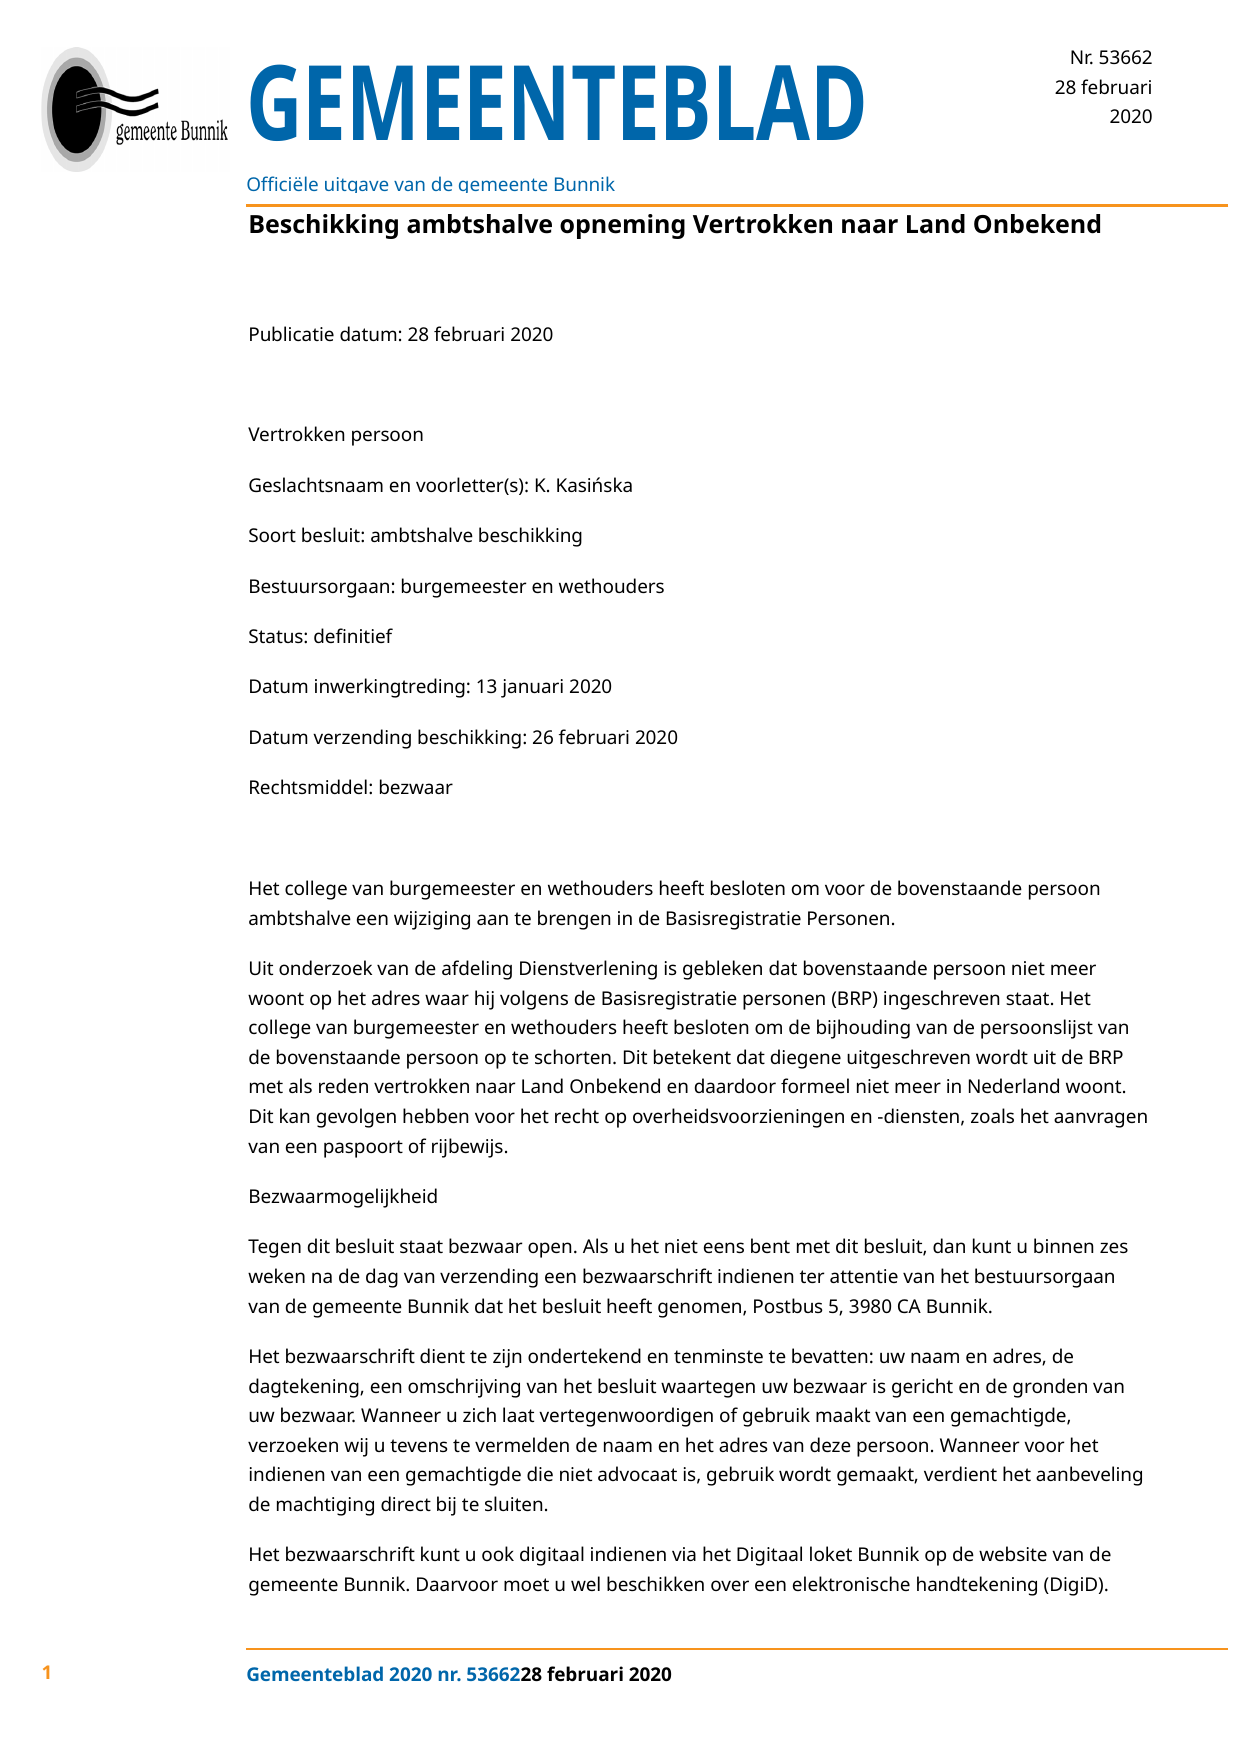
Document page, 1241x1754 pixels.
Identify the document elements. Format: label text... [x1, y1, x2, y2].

text Tegen dit besluit staat bezwaar open. Als u het niet eens bent met dit besluit, dan kunt u binnen zes weken na de dag van verzending een bezwaarschrift indienen ter attentie van het bestuursorgaan van de gemeente Bunnik dat het besluit heeft genomen, Postbus 5, 3980 CA Bunnik. [248, 1234, 1152, 1318]
text Publicatie datum: 28 februari 2020 [248, 321, 1152, 346]
text Datum inwerkingtreding: 13 januari 2020 [248, 674, 1152, 699]
text Datum verzending beschikking: 26 februari 2020 [248, 724, 1152, 750]
text Rechtsmiddel: bezwaar [248, 774, 1152, 800]
text Status: definitief [248, 623, 1152, 649]
text Bestuursorgaan: burgemeester en wethouders [248, 573, 1152, 598]
text Het college van burgemeester en wethouders heeft besloten om voor de bovenstaande persoon ambtshalve een wijziging aan te brengen in de Basisregistratie Personen. [248, 875, 1152, 931]
picture [41, 47, 231, 172]
text Bezwaarmogelijkheid [248, 1183, 1152, 1209]
text Soort besluit: ambtshalve beschikking [248, 522, 1152, 548]
text Uit onderzoek van de afdeling Dienstverlening is gebleken dat bovenstaande persoon niet meer woont op het adres waar hij volgens de Basisregistratie personen (BRP) ingeschreven staat. Het college van burgemeester en wethouders heeft besloten om de bijhouding van de persoonslijst van de bovenstaande persoon op te schorten. Dit betekent dat diegene uitgeschreven wordt uit de BRP met als reden vertrokken naar Land Onbekend en daardoor formeel niet meer in Nederland woont. Dit kan gevolgen hebben voor het recht op overheidsvoorzieningen en -diensten, zoals het aanvragen van een paspoort of rijbewijs. [248, 955, 1152, 1158]
text Geslachtsnaam en voorletter(s): K. Kasińska [248, 472, 1152, 498]
text Vertrokken persoon [248, 422, 1152, 447]
text Het bezwaarschrift dient te zijn ondertekend en tenminste te bevatten: uw naam en adres, de dagtekening, een omschrijving van het besluit waartegen uw bezwaar is gericht en de gronden van uw bezwaar. Wanneer u zich laat vertegenwoordigen of gebruik maakt van een gemachtigde, verzoeken wij u tevens te vermelden de naam en het adres van deze persoon. Wanneer voor het indienen van een gemachtigde die niet advocaat is, gebruik wordt gemaakt, verdient het aanbeveling de machtiging direct bij te sluiten. [248, 1343, 1152, 1517]
text Beschikking ambtshalve opneming Vertrokken naar Land Onbekend [248, 207, 1152, 241]
text Het bezwaarschrift kunt u ook digitaal indienen via het Digitaal loket Bunnik op de website van de gemeente Bunnik. Daarvoor moet u wel beschikken over een elektronische handtekening (DigiD). [248, 1542, 1152, 1597]
